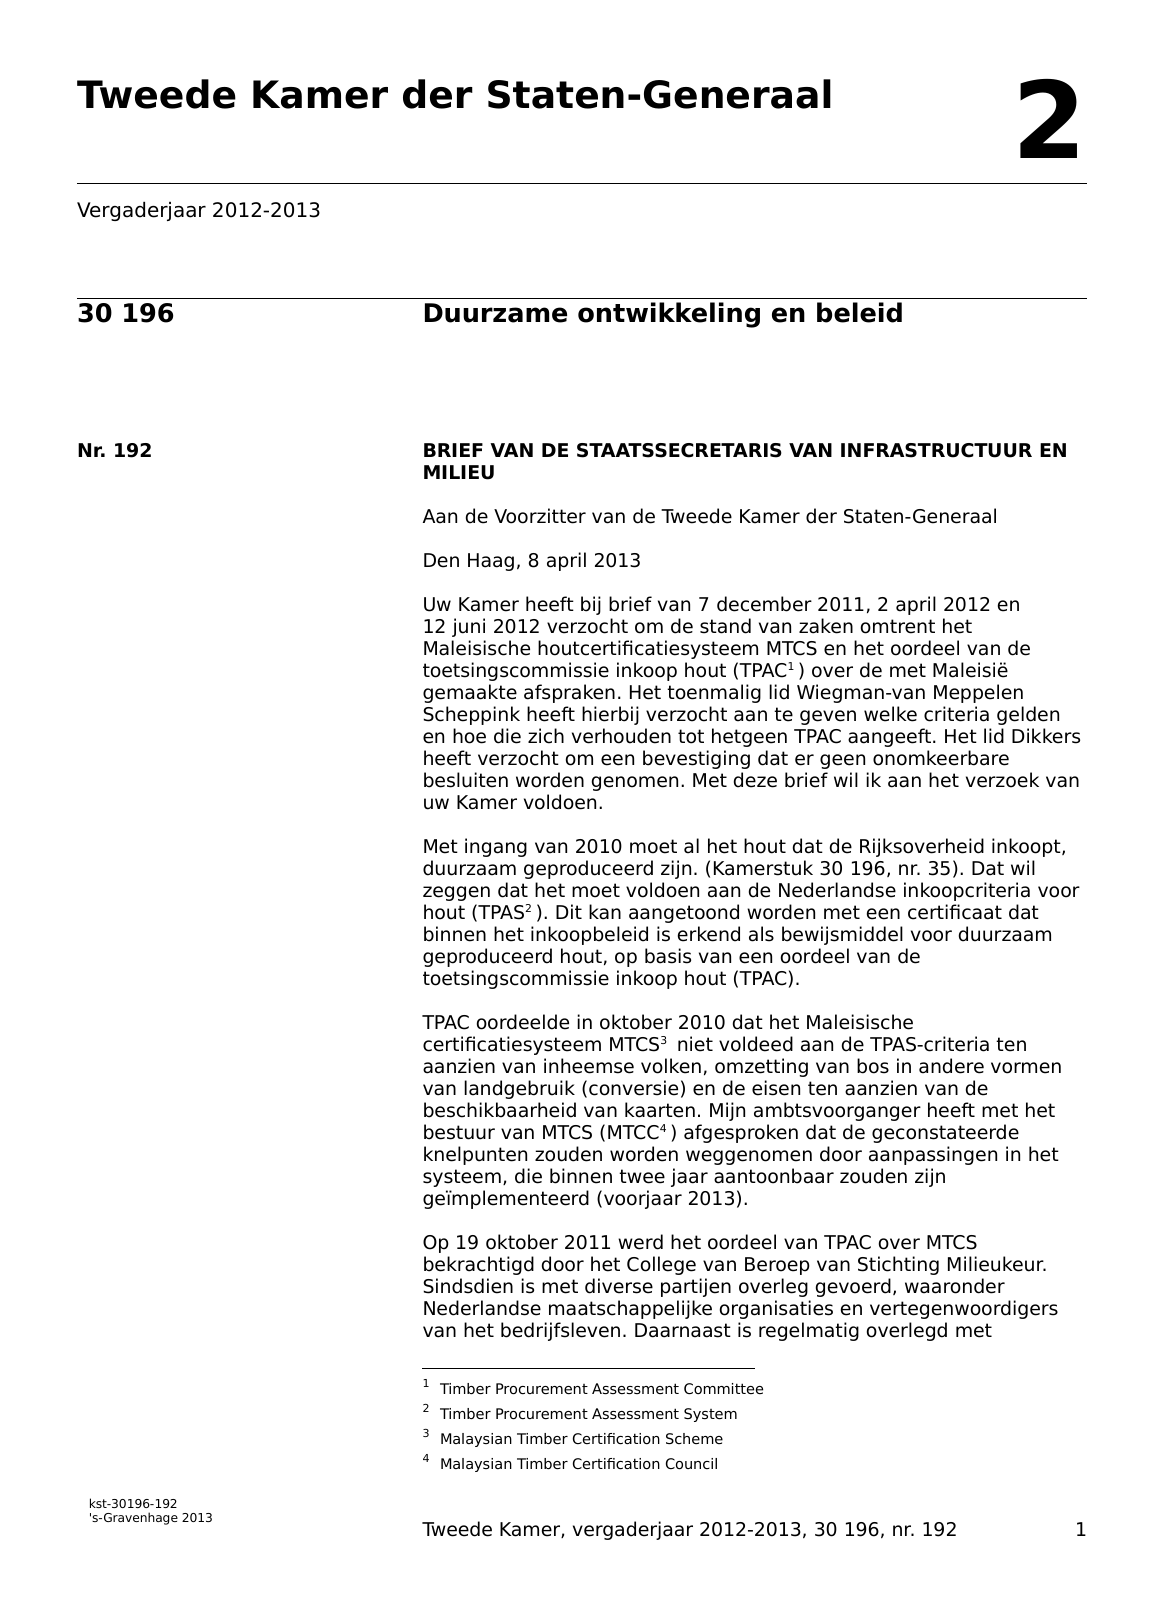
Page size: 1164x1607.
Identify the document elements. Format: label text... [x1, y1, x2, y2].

text Malaysian Timber Certification Scheme [422, 1427, 1087, 1449]
text Uw Kamer heeft bij brief van 7 december 2011, 2 april 2012 en 12 juni 2012 verzocht om de stand van zaken omtrent het Maleisische houtcertificatiesysteem MTCS en het oordeel van de toetsingscommissie inkoop hout (TPAC) over de met Maleisië gemaakte afspraken. Het toenmalig lid Wiegman-van Meppelen Scheppink heeft hierbij verzocht aan te geven welke criteria gelden en hoe die zich verhouden tot hetgeen TPAC aangeeft. Het lid Dikkers heeft verzocht om een bevestiging dat er geen onomkeerbare besluiten worden genomen. Met deze brief wil ik aan het verzoek van uw Kamer voldoen. [422, 594, 1087, 814]
table_header Tweede Kamer der Staten-Generaal [77, 59, 886, 183]
text 's-Gravenhage 2013 [88, 1511, 323, 1525]
table_cell Vergaderjaar 2012-2013 [77, 184, 1087, 298]
text Den Haag, 8 april 2013 [422, 550, 1087, 572]
table_header 2 [886, 59, 1087, 183]
text Malaysian Timber Certification Council [422, 1452, 1087, 1474]
text TPAC oordeelde in oktober 2010 dat het Maleisische certificatiesysteem MTCS niet voldeed aan de TPAS-criteria ten aanzien van inheemse volken, omzetting van bos in andere vormen van landgebruik (conversie) en de eisen ten aanzien van de beschikbaarheid van kaarten. Mijn ambtsvoorganger heeft met het bestuur van MTCS (MTCC) afgesproken dat de geconstateerde knelpunten zouden worden weggenomen door aanpassingen in het systeem, die binnen twee jaar aantoonbaar zouden zijn geïmplementeerd (voorjaar 2013). [422, 1012, 1087, 1210]
text Met ingang van 2010 moet al het hout dat de Rijksoverheid inkoopt, duurzaam geproduceerd zijn. (Kamerstuk 30 196, nr. 35). Dat wil zeggen dat het moet voldoen aan de Nederlandse inkoopcriteria voor hout (TPAS). Dit kan aangetoond worden met een certificaat dat binnen het inkoopbeleid is erkend als bewijsmiddel voor duurzaam geproduceerd hout, op basis van een oordeel van de toetsingscommissie inkoop hout (TPAC). [422, 836, 1087, 990]
text Timber Procurement Assessment Committee [422, 1377, 1087, 1399]
text Op 19 oktober 2011 werd het oordeel van TPAC over MTCS bekrachtigd door het College van Beroep van Stichting Milieukeur. Sindsdien is met diverse partijen overleg gevoerd, waaronder Nederlandse maatschappelijke organisaties en vertegenwoordigers van het bedrijfsleven. Daarnaast is regelmatig overlegd met [422, 1232, 1087, 1342]
text Timber Procurement Assessment System [422, 1402, 1087, 1424]
text kst-30196-192 [88, 1497, 323, 1511]
subtitle 30 196 Duurzame ontwikkeling en beleid [77, 299, 1087, 329]
text Aan de Voorzitter van de Tweede Kamer der Staten-Generaal [422, 506, 1087, 528]
subtitle Nr. 192 BRIEF VAN DE STAATSSECRETARIS VAN INFRASTRUCTUUR EN MILIEU [77, 440, 1087, 484]
